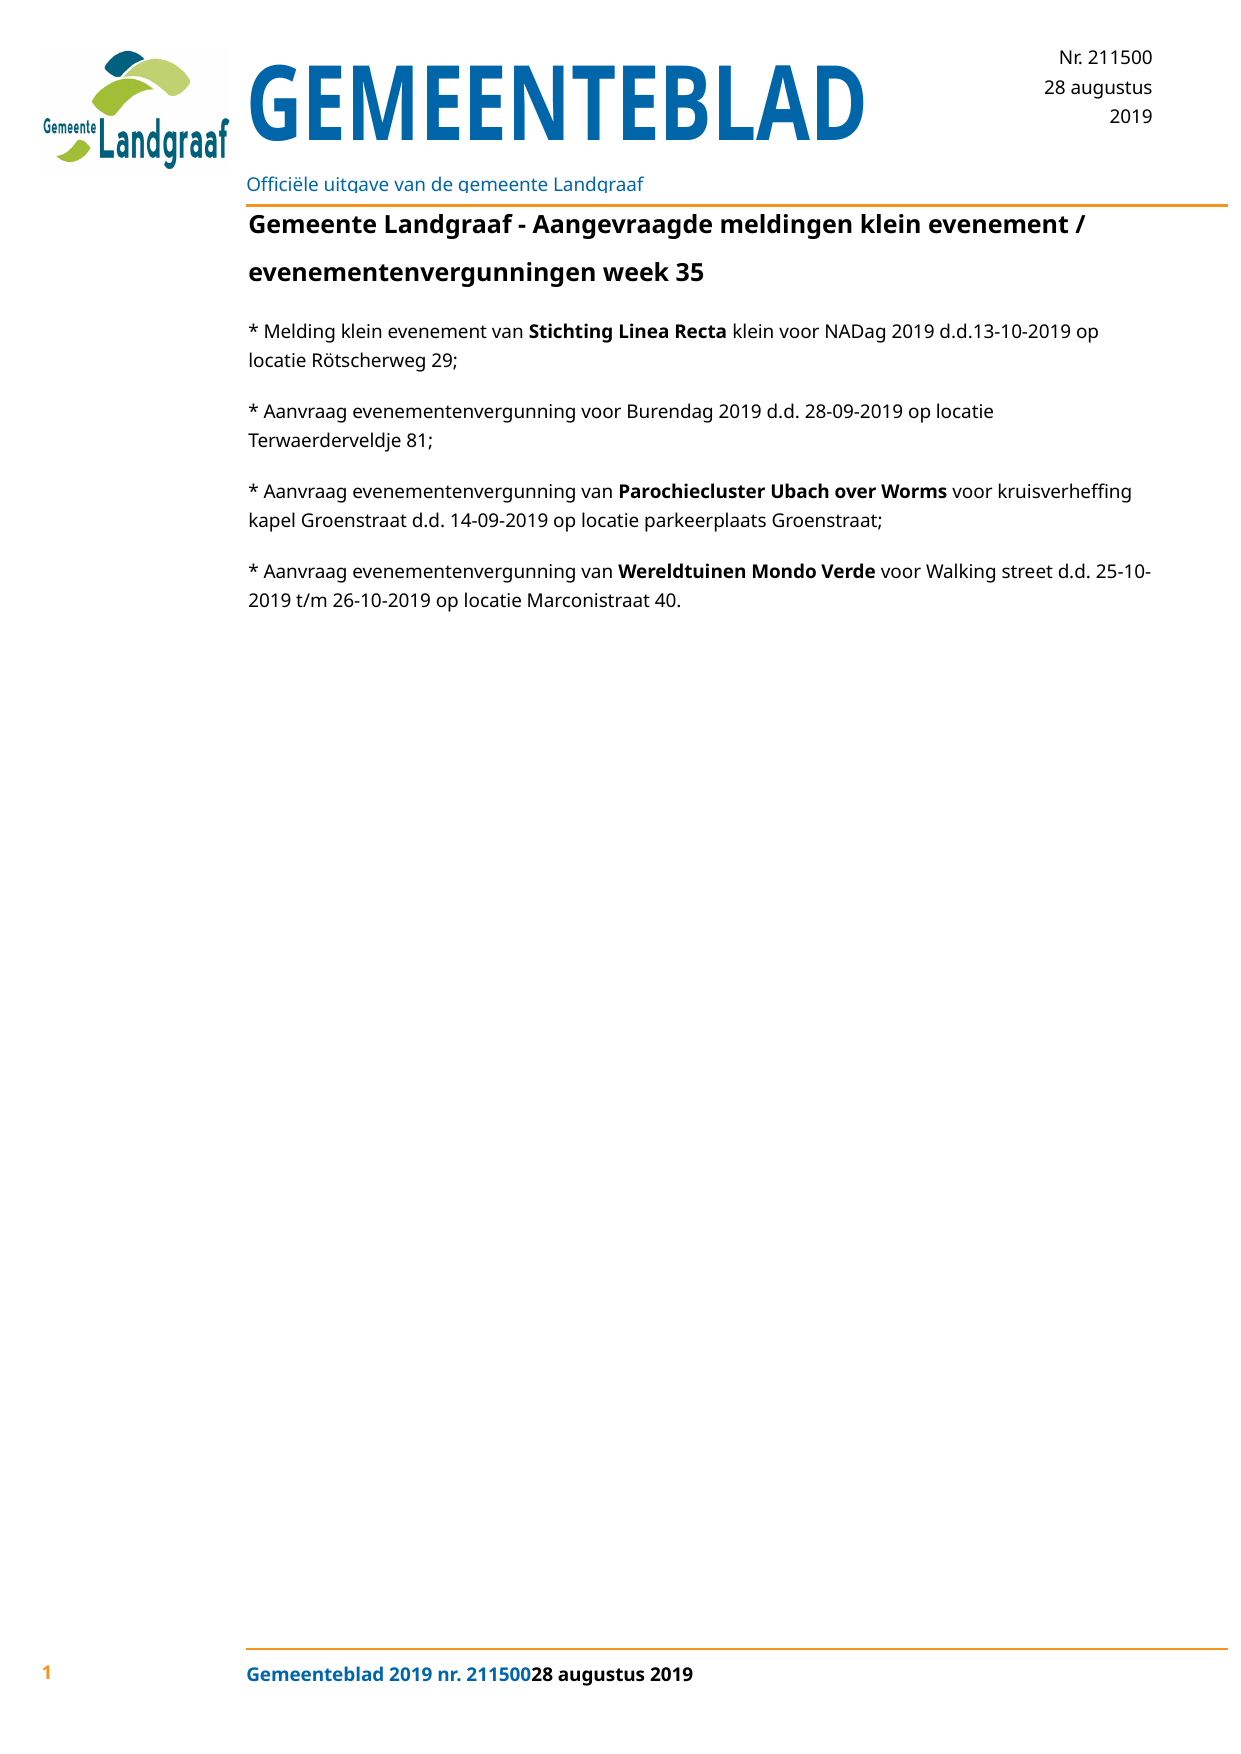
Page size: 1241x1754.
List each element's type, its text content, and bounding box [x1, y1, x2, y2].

picture [41, 47, 231, 172]
text * Aanvraag evenementenvergunning van Wereldtuinen Mondo Verde voor Walking street d.d. 25-10-2019 t/m 26-10-2019 op locatie Marconistraat 40. [248, 558, 1152, 613]
text Gemeente Landgraaf - Aangevraagde meldingen klein evenement / evenementenvergunningen week 35 [248, 207, 1152, 288]
text * Melding klein evenement van Stichting Linea Recta klein voor NADag 2019 d.d.13-10-2019 op locatie Rötscherweg 29; [248, 318, 1152, 373]
text * Aanvraag evenementenvergunning van Parochiecluster Ubach over Worms voor kruisverheffing kapel Groenstraat d.d. 14-09-2019 op locatie parkeerplaats Groenstraat; [248, 478, 1152, 533]
text * Aanvraag evenementenvergunning voor Burendag 2019 d.d. 28-09-2019 op locatie Terwaerderveldje 81; [248, 398, 1152, 453]
